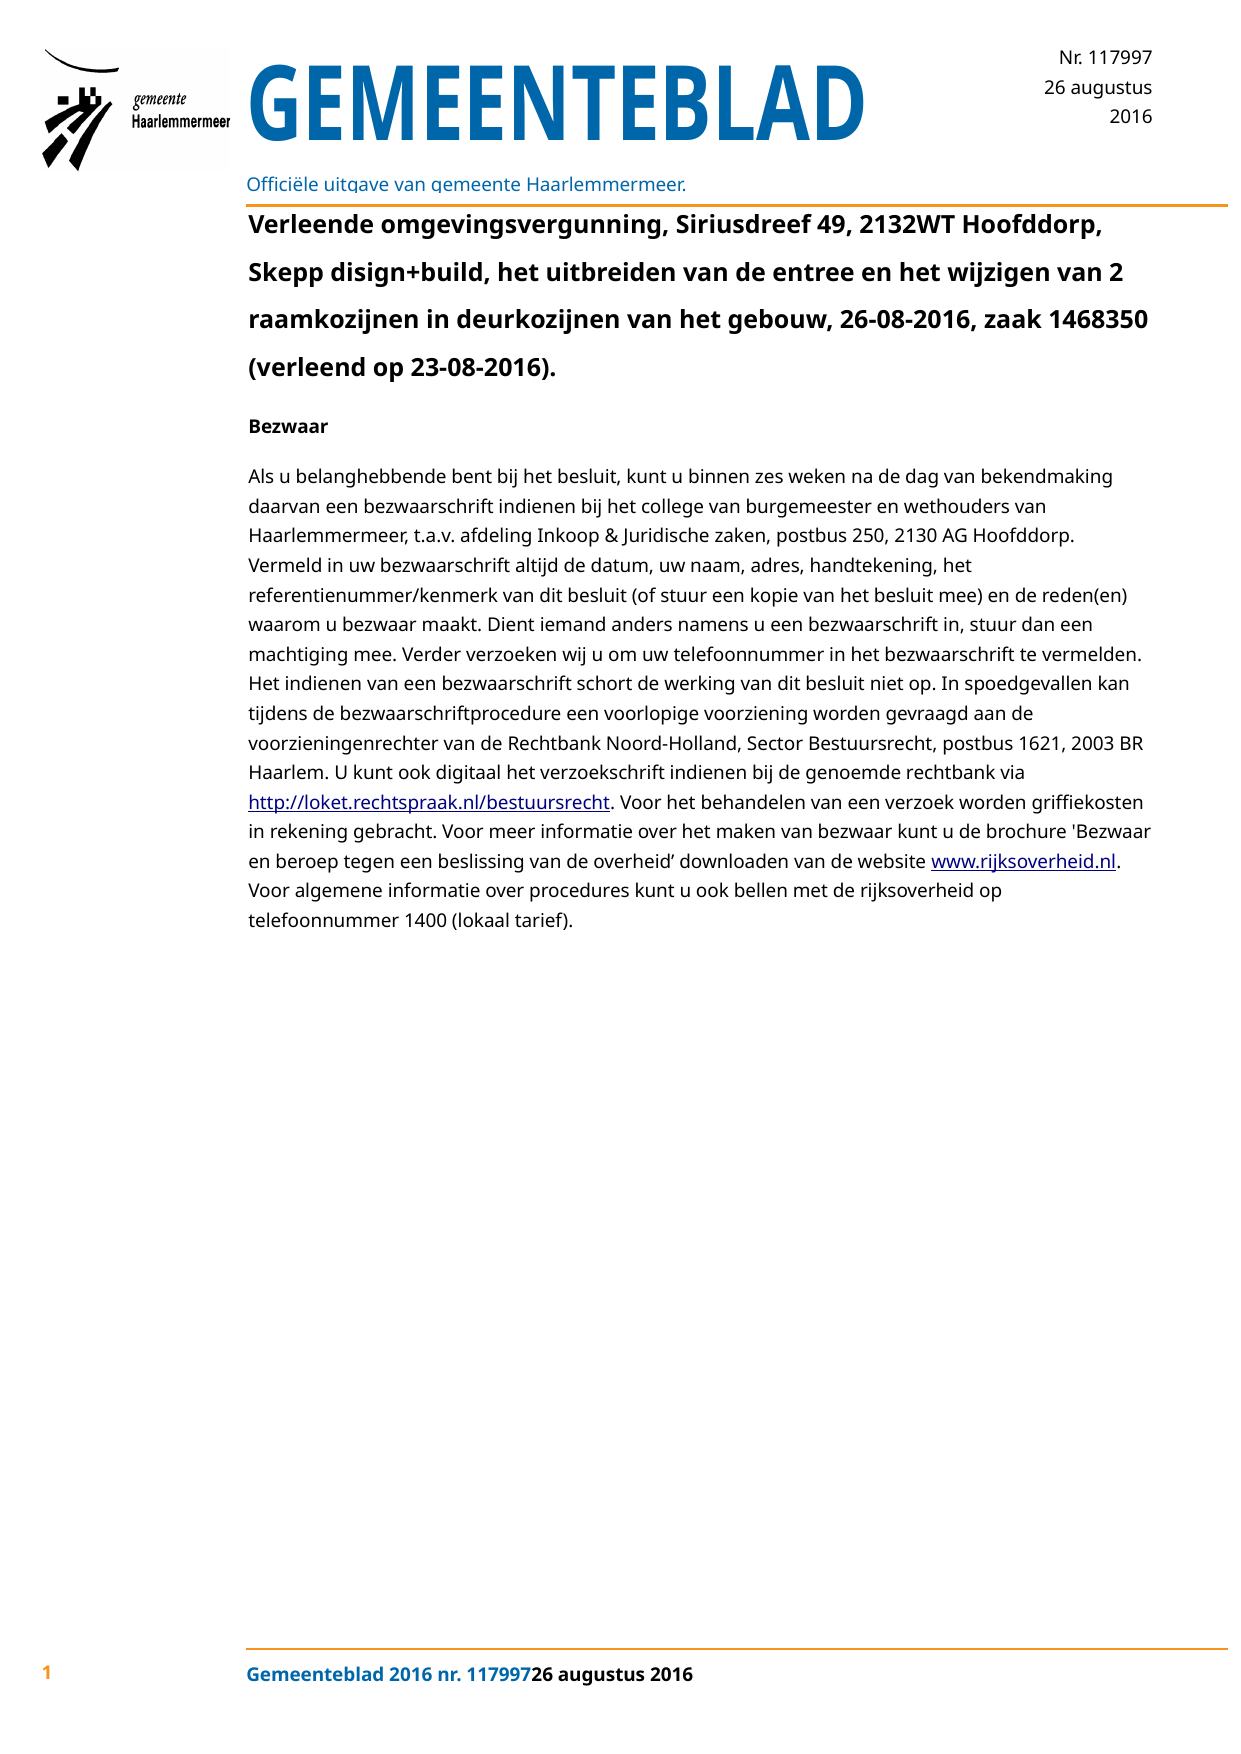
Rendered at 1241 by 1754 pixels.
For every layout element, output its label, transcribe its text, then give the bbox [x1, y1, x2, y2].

text Verleende omgevingsvergunning, Siriusdreef 49, 2132WT Hoofddorp, Skepp disign+build, het uitbreiden van de entree en het wijzigen van 2 raamkozijnen in deurkozijnen van het gebouw, 26-08-2016, zaak 1468350 (verleend op 23-08-2016). [248, 207, 1152, 384]
picture [41, 47, 231, 172]
text Als u belanghebbende bent bij het besluit, kunt u binnen zes weken na de dag van bekendmaking daarvan een bezwaarschrift indienen bij het college van burgemeester en wethouders van Haarlemmermeer, t.a.v. afdeling Inkoop & Juridische zaken, postbus 250, 2130 AG Hoofddorp. Vermeld in uw bezwaarschrift altijd de datum, uw naam, adres, handtekening, het referentienummer/kenmerk van dit besluit (of stuur een kopie van het besluit mee) en de reden(en) waarom u bezwaar maakt. Dient iemand anders namens u een bezwaarschrift in, stuur dan een machtiging mee. Verder verzoeken wij u om uw telefoonnummer in het bezwaarschrift te vermelden. Het indienen van een bezwaarschrift schort de werking van dit besluit niet op. In spoedgevallen kan tijdens de bezwaarschriftprocedure een voorlopige voorziening worden gevraagd aan de voorzieningenrechter van de Rechtbank Noord-Holland, Sector Bestuursrecht, postbus 1621, 2003 BR Haarlem. U kunt ook digitaal het verzoekschrift indienen bij de genoemde rechtbank via http://loket.rechtspraak.nl/bestuursrecht. Voor het behandelen van een verzoek worden griffiekosten in rekening gebracht. Voor meer informatie over het maken van bezwaar kunt u de brochure 'Bezwaar en beroep tegen een beslissing van de overheid’ downloaden van de website www.rijksoverheid.nl. Voor algemene informatie over procedures kunt u ook bellen met de rijksoverheid op telefoonnummer 1400 (lokaal tarief). [248, 463, 1152, 933]
text Bezwaar [248, 413, 1152, 439]
